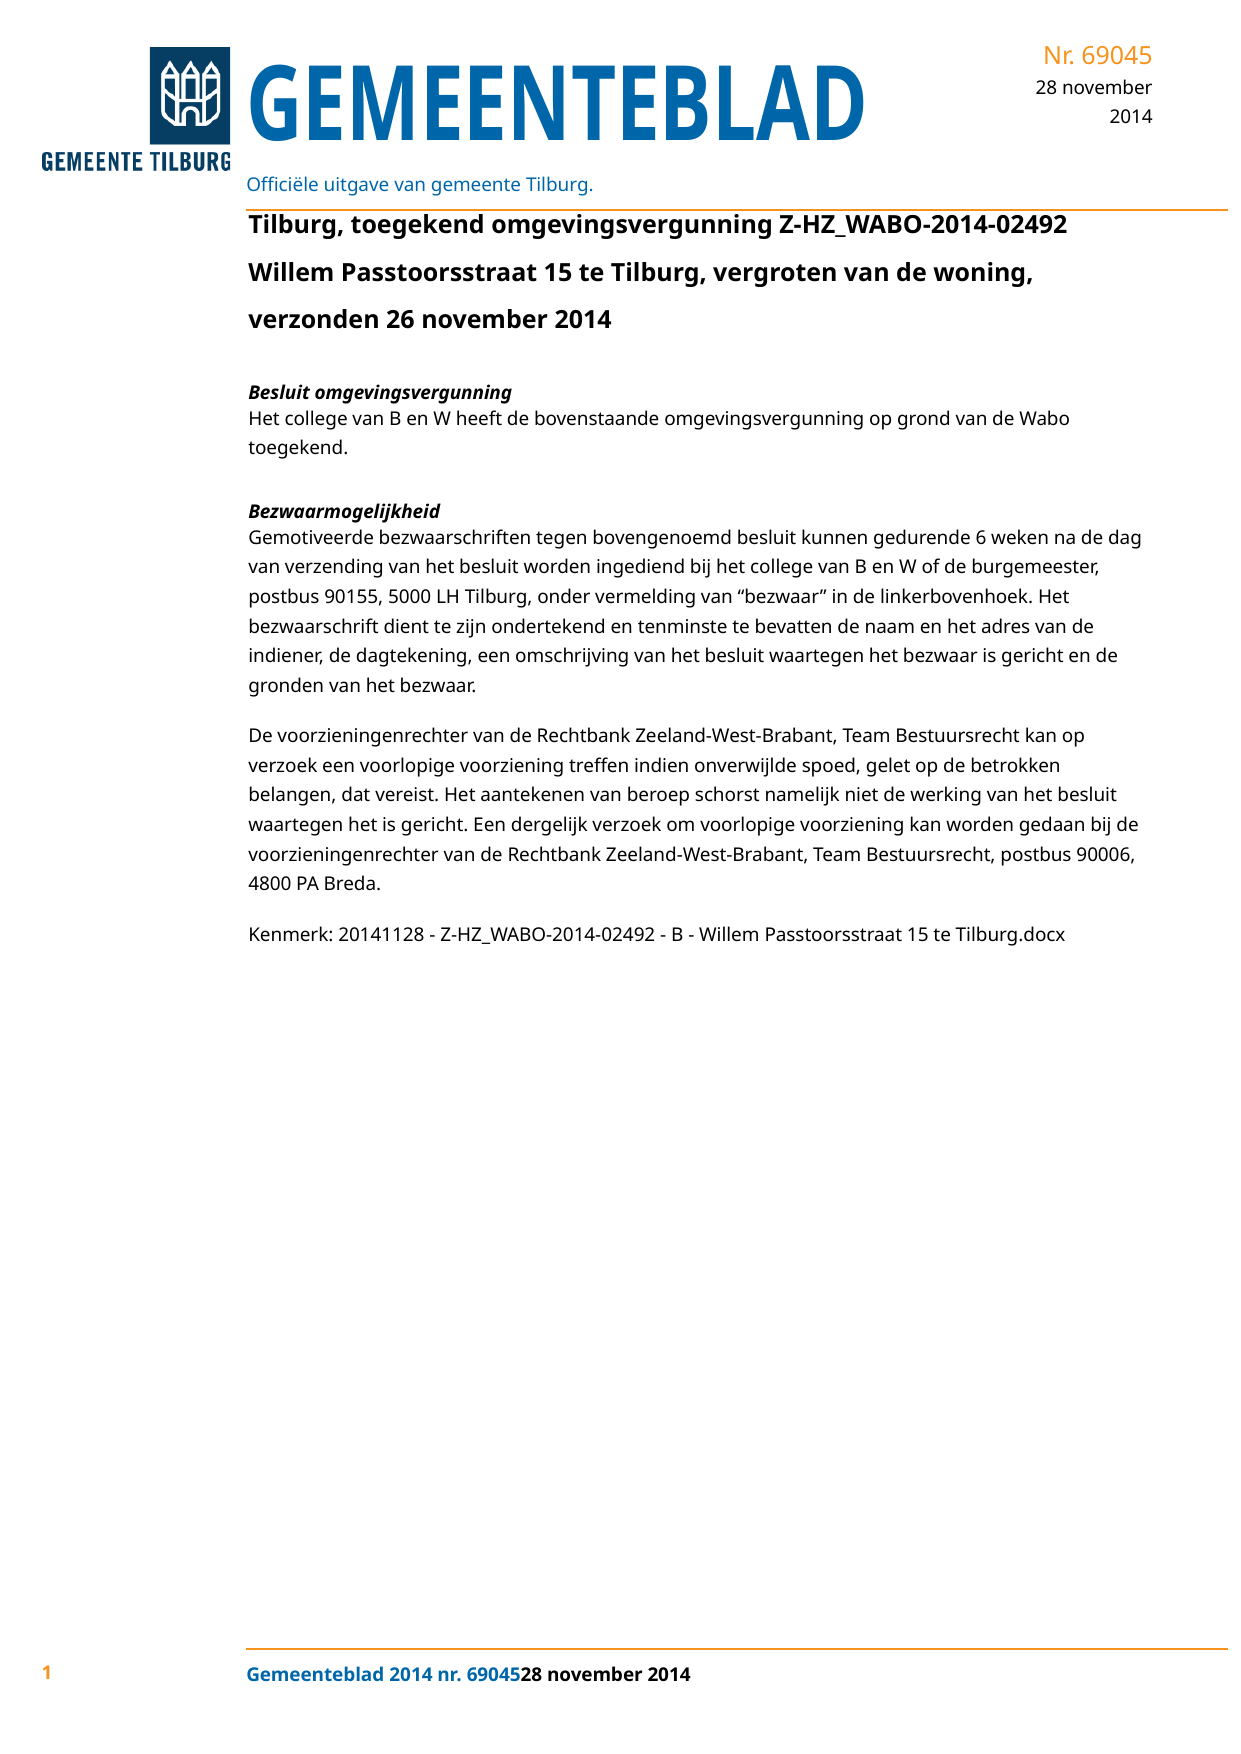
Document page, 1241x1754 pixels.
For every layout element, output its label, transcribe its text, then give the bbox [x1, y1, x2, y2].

picture [41, 47, 231, 172]
text De voorzieningenrechter van de Rechtbank Zeeland-West-Brabant, Team Bestuursrecht kan op verzoek een voorlopige voorziening treffen indien onverwijlde spoed, gelet op de betrokken belangen, dat vereist. Het aantekenen van beroep schorst namelijk niet de werking van het besluit waartegen het is gericht. Een dergelijk verzoek om voorlopige voorziening kan worden gedaan bij de voorzieningenrechter van de Rechtbank Zeeland-West-Brabant, Team Bestuursrecht, postbus 90006, 4800 PA Breda. [248, 722, 1152, 896]
text Gemotiveerde bezwaarschriften tegen bovengenoemd besluit kunnen gedurende 6 weken na de dag van verzending van het besluit worden ingediend bij het college van B en W of de burgemeester, postbus 90155, 5000 LH Tilburg, onder vermelding van “bezwaar” in de linkerbovenhoek. Het bezwaarschrift dient te zijn ondertekend en tenminste te bevatten de naam en het adres van de indiener, de dagtekening, een omschrijving van het besluit waartegen het bezwaar is gericht en de gronden van het bezwaar. [248, 524, 1152, 698]
text Kenmerk: 20141128 - Z-HZ_WABO-2014-02492 - B - Willem Passtoorsstraat 15 te Tilburg.docx [248, 921, 1152, 946]
text Besluit omgevingsvergunning [248, 379, 1152, 405]
text Het college van B en W heeft de bovenstaande omgevingsvergunning op grond van de Wabo toegekend. [248, 405, 1152, 460]
text Bezwaarmogelijkheid [248, 498, 1152, 524]
text Tilburg, toegekend omgevingsvergunning Z-HZ_WABO-2014-02492 Willem Passtoorsstraat 15 te Tilburg, vergroten van de woning, verzonden 26 november 2014 [248, 211, 1152, 336]
